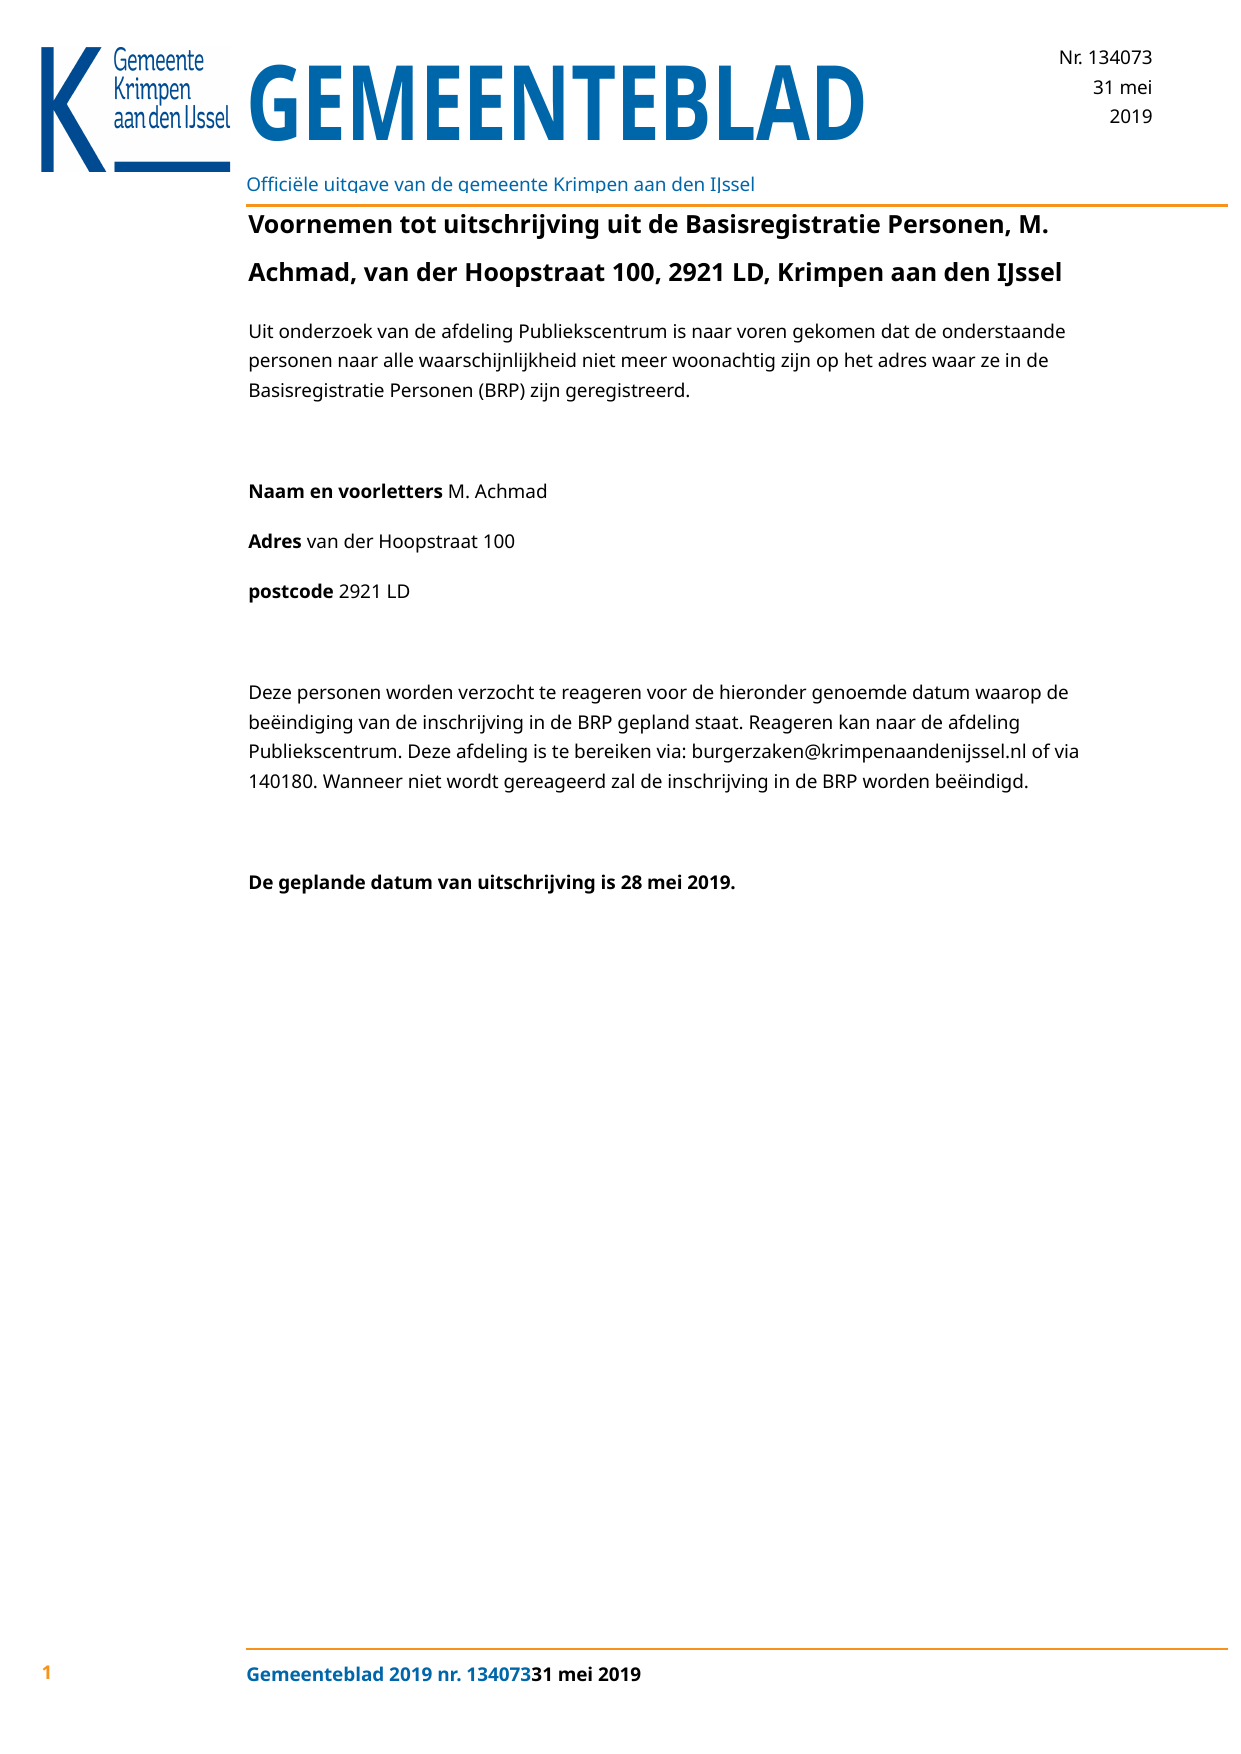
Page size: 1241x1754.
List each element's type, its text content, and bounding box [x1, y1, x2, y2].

text Deze personen worden verzocht te reageren voor de hieronder genoemde datum waarop de beëindiging van de inschrijving in de BRP gepland staat. Reageren kan naar de afdeling Publiekscentrum. Deze afdeling is te bereiken via: burgerzaken@krimpenaandenijssel.nl of via 140180. Wanneer niet wordt gereageerd zal de inschrijving in de BRP worden beëindigd. [248, 679, 1152, 794]
text Adres van der Hoopstraat 100 [248, 528, 1152, 554]
picture [41, 47, 231, 172]
text De geplande datum van uitschrijving is 28 mei 2019. [248, 869, 1152, 895]
text Uit onderzoek van de afdeling Publiekscentrum is naar voren gekomen dat de onderstaande personen naar alle waarschijnlijkheid niet meer woonachtig zijn op het adres waar ze in de Basisregistratie Personen (BRP) zijn geregistreerd. [248, 318, 1152, 403]
text postcode 2921 LD [248, 579, 1152, 604]
text Naam en voorletters M. Achmad [248, 478, 1152, 504]
text Voornemen tot uitschrijving uit de Basisregistratie Personen, M. Achmad, van der Hoopstraat 100, 2921 LD, Krimpen aan den IJssel [248, 207, 1152, 288]
